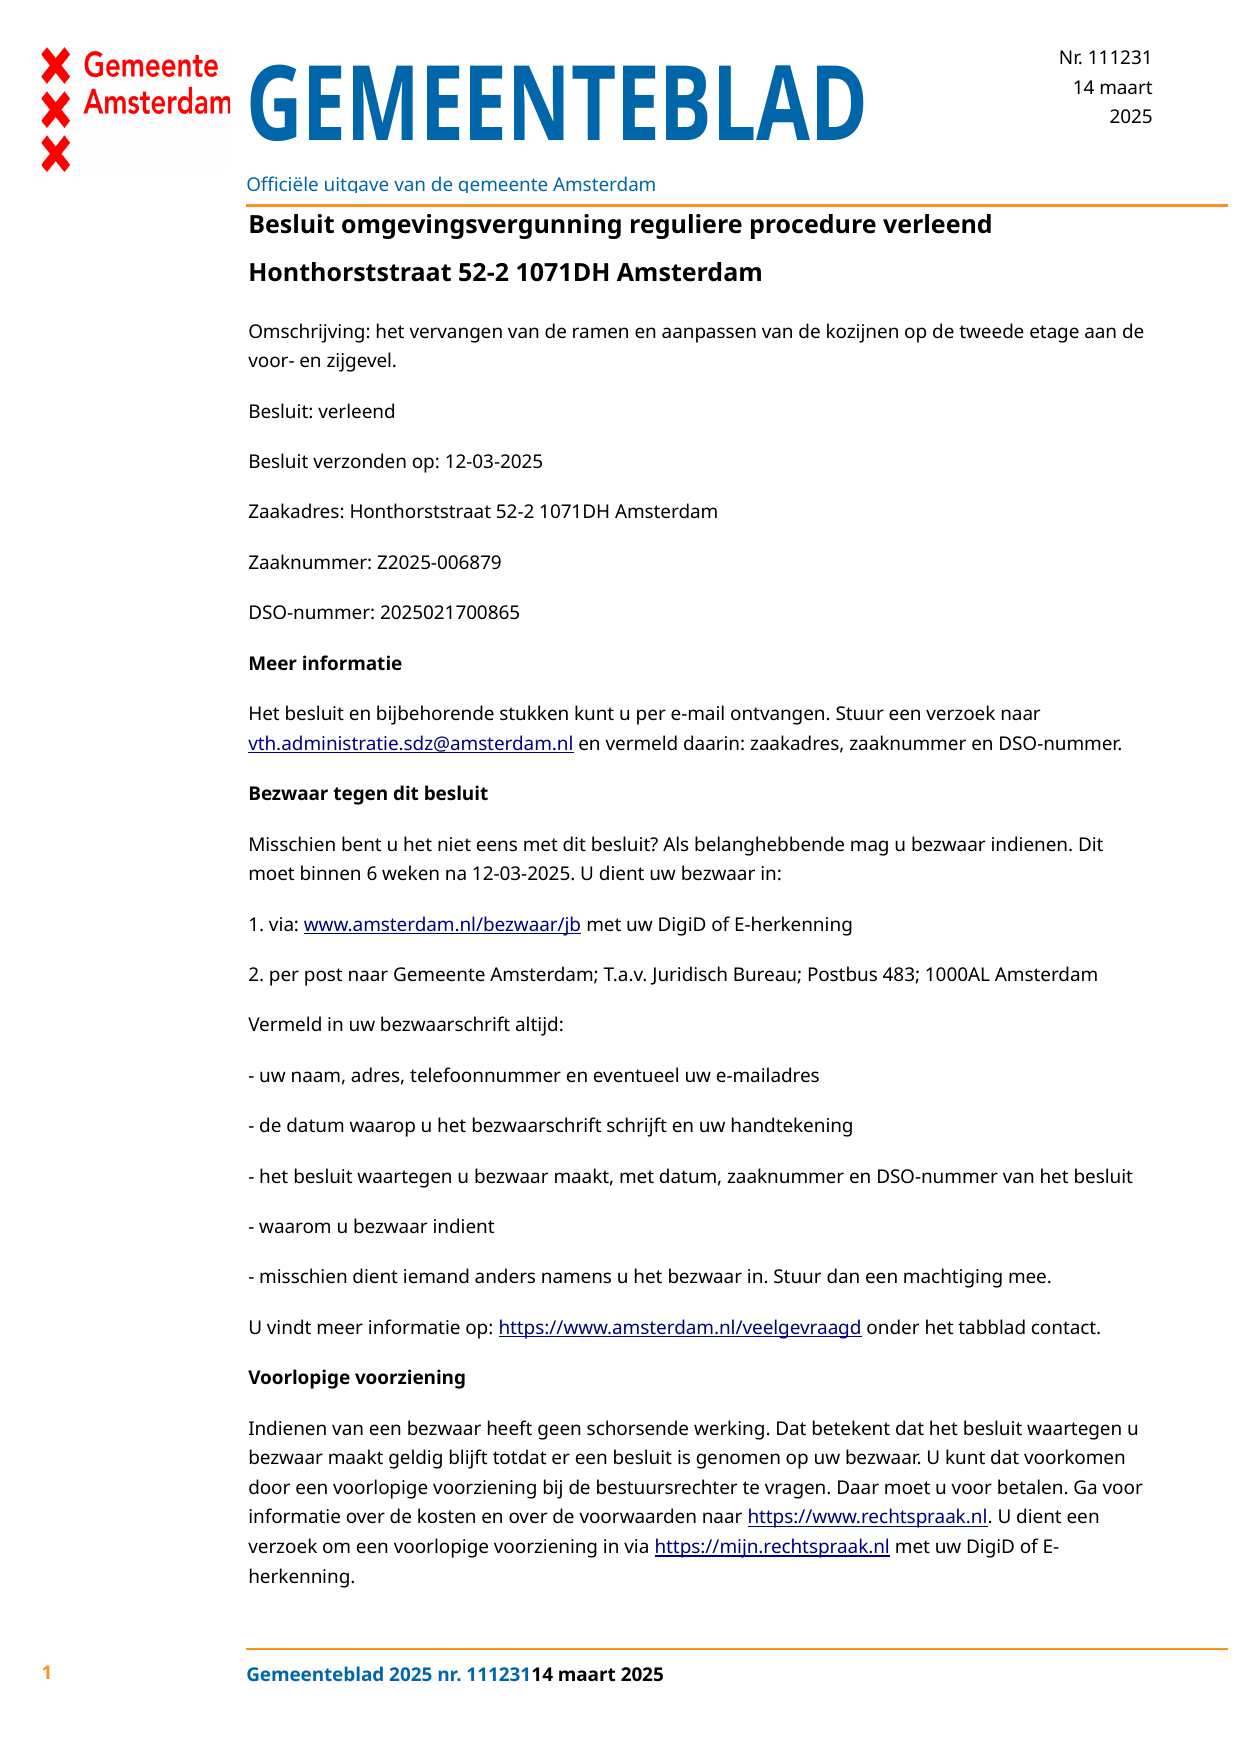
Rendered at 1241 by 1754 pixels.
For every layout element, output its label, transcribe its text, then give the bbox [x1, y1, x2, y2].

picture [41, 47, 231, 172]
text - waarom u bezwaar indient [248, 1213, 1152, 1239]
text Misschien bent u het niet eens met dit besluit? Als belanghebbende mag u bezwaar indienen. Dit moet binnen 6 weken na 12-03-2025. U dient uw bezwaar in: [248, 831, 1152, 886]
text Zaakadres: Honthorststraat 52-2 1071DH Amsterdam [248, 499, 1152, 524]
text Vermeld in uw bezwaarschrift altijd: [248, 1012, 1152, 1037]
text Bezwaar tegen dit besluit [248, 780, 1152, 806]
text Omschrijving: het vervangen van de ramen en aanpassen van de kozijnen op de tweede etage aan de voor- en zijgevel. [248, 318, 1152, 373]
text U vindt meer informatie op: https://www.amsterdam.nl/veelgevraagd onder het tabblad contact. [248, 1314, 1152, 1340]
text Besluit omgevingsvergunning reguliere procedure verleend Honthorststraat 52-2 1071DH Amsterdam [248, 207, 1152, 288]
text Voorlopige voorziening [248, 1364, 1152, 1390]
text Het besluit en bijbehorende stukken kunt u per e-mail ontvangen. Stuur een verzoek naar vth.administratie.sdz@amsterdam.nl en vermeld daarin: zaakadres, zaaknummer en DSO-nummer. [248, 700, 1152, 756]
text - misschien dient iemand anders namens u het bezwaar in. Stuur dan een machtiging mee. [248, 1264, 1152, 1289]
text 1. via: www.amsterdam.nl/bezwaar/jb met uw DigiD of E-herkenning [248, 911, 1152, 937]
text DSO-nummer: 2025021700865 [248, 599, 1152, 625]
text - de datum waarop u het bezwaarschrift schrijft en uw handtekening [248, 1112, 1152, 1138]
text Indienen van een bezwaar heeft geen schorsende werking. Dat betekent dat het besluit waartegen u bezwaar maakt geldig blijft totdat er een besluit is genomen op uw bezwaar. U kunt dat voorkomen door een voorlopige voorziening bij de bestuursrechter te vragen. Daar moet u voor betalen. Ga voor informatie over de kosten en over de voorwaarden naar https://www.rechtspraak.nl. U dient een verzoek om een voorlopige voorziening in via https://mijn.rechtspraak.nl met uw DigiD of E-herkenning. [248, 1415, 1152, 1589]
text Besluit: verleend [248, 398, 1152, 424]
text Besluit verzonden op: 12-03-2025 [248, 448, 1152, 474]
text - het besluit waartegen u bezwaar maakt, met datum, zaaknummer en DSO-nummer van het besluit [248, 1163, 1152, 1189]
text 2. per post naar Gemeente Amsterdam; T.a.v. Juridisch Bureau; Postbus 483; 1000AL Amsterdam [248, 961, 1152, 987]
text - uw naam, adres, telefoonnummer en eventueel uw e-mailadres [248, 1062, 1152, 1088]
text Zaaknummer: Z2025-006879 [248, 549, 1152, 575]
text Meer informatie [248, 650, 1152, 676]
